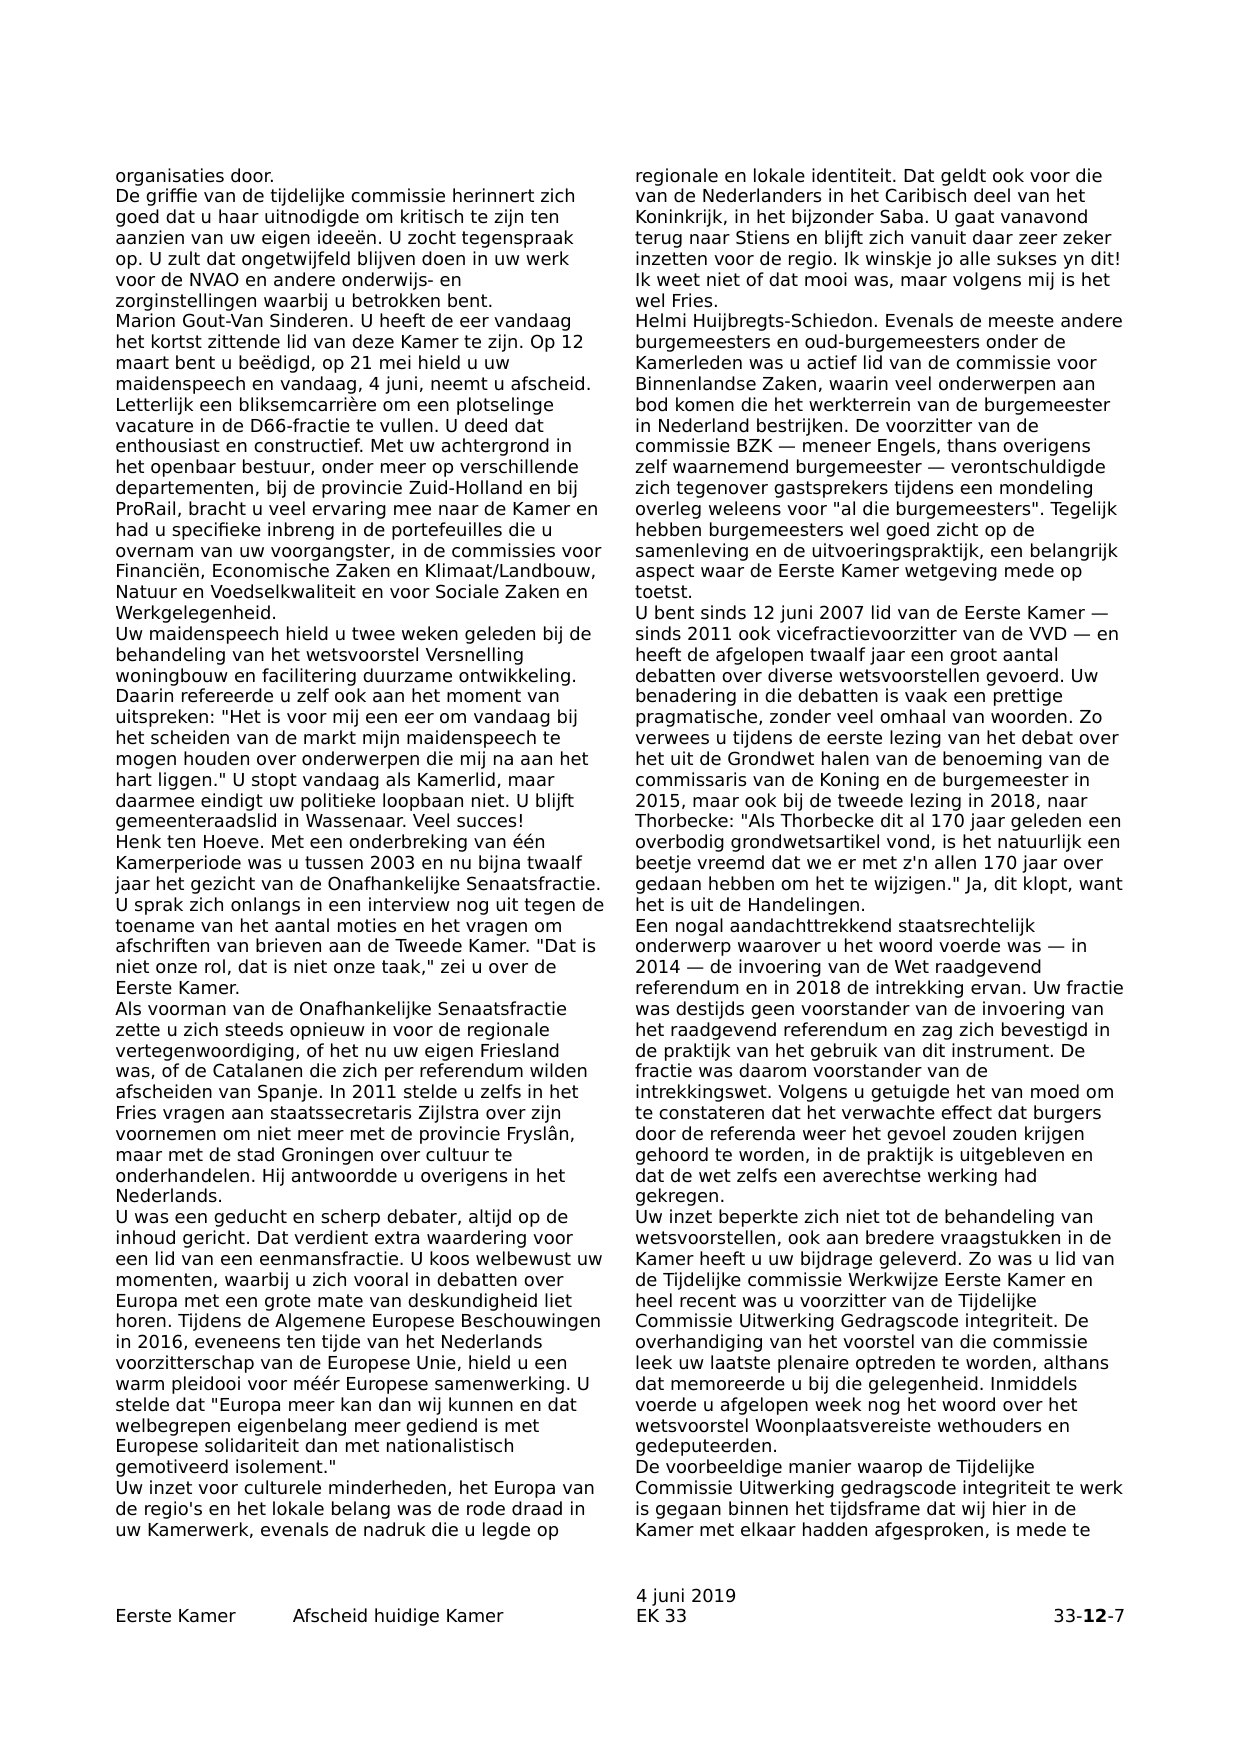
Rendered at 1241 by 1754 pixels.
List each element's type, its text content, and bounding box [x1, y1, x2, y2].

text Uw inzet voor culturele minderheden, het Europa van de regio's en het lokale belang was de rode draad in uw Kamerwerk, evenals de nadruk die u legde op [115, 1478, 605, 1540]
text Een nogal aandachttrekkend staatsrechtelijk onderwerp waarover u het woord voerde was — in 2014 — de invoering van de Wet raadgevend referendum en in 2018 de intrekking ervan. Uw fractie was destijds geen voorstander van de invoering van het raadgevend referendum en zag zich bevestigd in de praktijk van het gebruik van dit instrument. De fractie was daarom voorstander van de intrekkingswet. Volgens u getuigde het van moed om te constateren dat het verwachte effect dat burgers door de referenda weer het gevoel zouden krijgen gehoord te worden, in de praktijk is uitgebleven en dat de wet zelfs een averechtse werking had gekregen. [635, 915, 1125, 1207]
text Als voorman van de Onafhankelijke Senaatsfractie zette u zich steeds opnieuw in voor de regionale vertegenwoordiging, of het nu uw eigen Friesland was, of de Catalanen die zich per referendum wilden afscheiden van Spanje. In 2011 stelde u zelfs in het Fries vragen aan staatssecretaris Zijlstra over zijn voornemen om niet meer met de provincie Fryslân, maar met de stad Groningen over cultuur te onderhandelen. Hij antwoordde u overigens in het Nederlands. [115, 999, 605, 1207]
text regionale en lokale identiteit. Dat geldt ook voor die van de Nederlanders in het Caribisch deel van het Koninkrijk, in het bijzonder Saba. U gaat vanavond terug naar Stiens en blijft zich vanuit daar zeer zeker inzetten voor de regio. Ik winskje jo alle sukses yn dit! Ik weet niet of dat mooi was, maar volgens mij is het wel Fries. [635, 165, 1125, 311]
text Uw maidenspeech hield u twee weken geleden bij de behandeling van het wetsvoorstel Versnelling woningbouw en facilitering duurzame ontwikkeling. Daarin refereerde u zelf ook aan het moment van uitspreken: "Het is voor mij een eer om vandaag bij het scheiden van de markt mijn maidenspeech te mogen houden over onderwerpen die mij na aan het hart liggen." U stopt vandaag als Kamerlid, maar daarmee eindigt uw politieke loopbaan niet. U blijft gemeenteraadslid in Wassenaar. Veel succes! [115, 624, 605, 832]
text De griffie van de tijdelijke commissie herinnert zich goed dat u haar uitnodigde om kritisch te zijn ten aanzien van uw eigen ideeën. U zocht tegenspraak op. U zult dat ongetwijfeld blijven doen in uw werk voor de NVAO en andere onderwijs- en zorginstellingen waarbij u betrokken bent. [115, 186, 605, 311]
text Uw inzet beperkte zich niet tot de behandeling van wetsvoorstellen, ook aan bredere vraagstukken in de Kamer heeft u uw bijdrage geleverd. Zo was u lid van de Tijdelijke commissie Werkwijze Eerste Kamer en heel recent was u voorzitter van de Tijdelijke Commissie Uitwerking Gedragscode integriteit. De overhandiging van het voorstel van die commissie leek uw laatste plenaire optreden te worden, althans dat memoreerde u bij die gelegenheid. Inmiddels voerde u afgelopen week nog het woord over het wetsvoorstel Woonplaatsvereiste wethouders en gedeputeerden. [635, 1207, 1125, 1457]
text Marion Gout-Van Sinderen. U heeft de eer vandaag het kortst zittende lid van deze Kamer te zijn. Op 12 maart bent u beëdigd, op 21 mei hield u uw maidenspeech en vandaag, 4 juni, neemt u afscheid. Letterlijk een bliksemcarrière om een plotselinge vacature in de D66-fractie te vullen. U deed dat enthousiast en constructief. Met uw achtergrond in het openbaar bestuur, onder meer op verschillende departementen, bij de provincie Zuid-Holland en bij ProRail, bracht u veel ervaring mee naar de Kamer en had u specifieke inbreng in de portefeuilles die u overnam van uw voorgangster, in de commissies voor Financiën, Economische Zaken en Klimaat/Landbouw, Natuur en Voedselkwaliteit en voor Sociale Zaken en Werkgelegenheid. [115, 311, 605, 624]
text Helmi Huijbregts-Schiedon. Evenals de meeste andere burgemeesters en oud-burgemeesters onder de Kamerleden was u actief lid van de commissie voor Binnenlandse Zaken, waarin veel onderwerpen aan bod komen die het werkterrein van de burgemeester in Nederland bestrijken. De voorzitter van de commissie BZK — meneer Engels, thans overigens zelf waarnemend burgemeester — verontschuldigde zich tegenover gastsprekers tijdens een mondeling overleg weleens voor "al die burgemeesters". Tegelijk hebben burgemeesters wel goed zicht op de samenleving en de uitvoeringspraktijk, een belangrijk aspect waar de Eerste Kamer wetgeving mede op toetst. [635, 311, 1125, 603]
text U bent sinds 12 juni 2007 lid van de Eerste Kamer — sinds 2011 ook vicefractievoorzitter van de VVD — en heeft de afgelopen twaalf jaar een groot aantal debatten over diverse wetsvoorstellen gevoerd. Uw benadering in die debatten is vaak een prettige pragmatische, zonder veel omhaal van woorden. Zo verwees u tijdens de eerste lezing van het debat over het uit de Grondwet halen van de benoeming van de commissaris van de Koning en de burgemeester in 2015, maar ook bij de tweede lezing in 2018, naar Thorbecke: "Als Thorbecke dit al 170 jaar geleden een overbodig grondwetsartikel vond, is het natuurlijk een beetje vreemd dat we er met z'n allen 170 jaar over gedaan hebben om het te wijzigen." Ja, dit klopt, want het is uit de Handelingen. [635, 603, 1125, 915]
text U was een geducht en scherp debater, altijd op de inhoud gericht. Dat verdient extra waardering voor een lid van een eenmansfractie. U koos welbewust uw momenten, waarbij u zich vooral in debatten over Europa met een grote mate van deskundigheid liet horen. Tijdens de Algemene Europese Beschouwingen in 2016, eveneens ten tijde van het Nederlands voorzitterschap van de Europese Unie, hield u een warm pleidooi voor méér Europese samenwerking. U stelde dat "Europa meer kan dan wij kunnen en dat welbegrepen eigenbelang meer gediend is met Europese solidariteit dan met nationalistisch gemotiveerd isolement." [115, 1207, 605, 1478]
text organisaties door. [115, 165, 605, 186]
text De voorbeeldige manier waarop de Tijdelijke Commissie Uitwerking gedragscode integriteit te werk is gegaan binnen het tijdsframe dat wij hier in de Kamer met elkaar hadden afgesproken, is mede te [635, 1457, 1125, 1540]
text Henk ten Hoeve. Met een onderbreking van één Kamerperiode was u tussen 2003 en nu bijna twaalf jaar het gezicht van de Onafhankelijke Senaatsfractie. U sprak zich onlangs in een interview nog uit tegen de toename van het aantal moties en het vragen om afschriften van brieven aan de Tweede Kamer. "Dat is niet onze rol, dat is niet onze taak," zei u over de Eerste Kamer. [115, 832, 605, 999]
